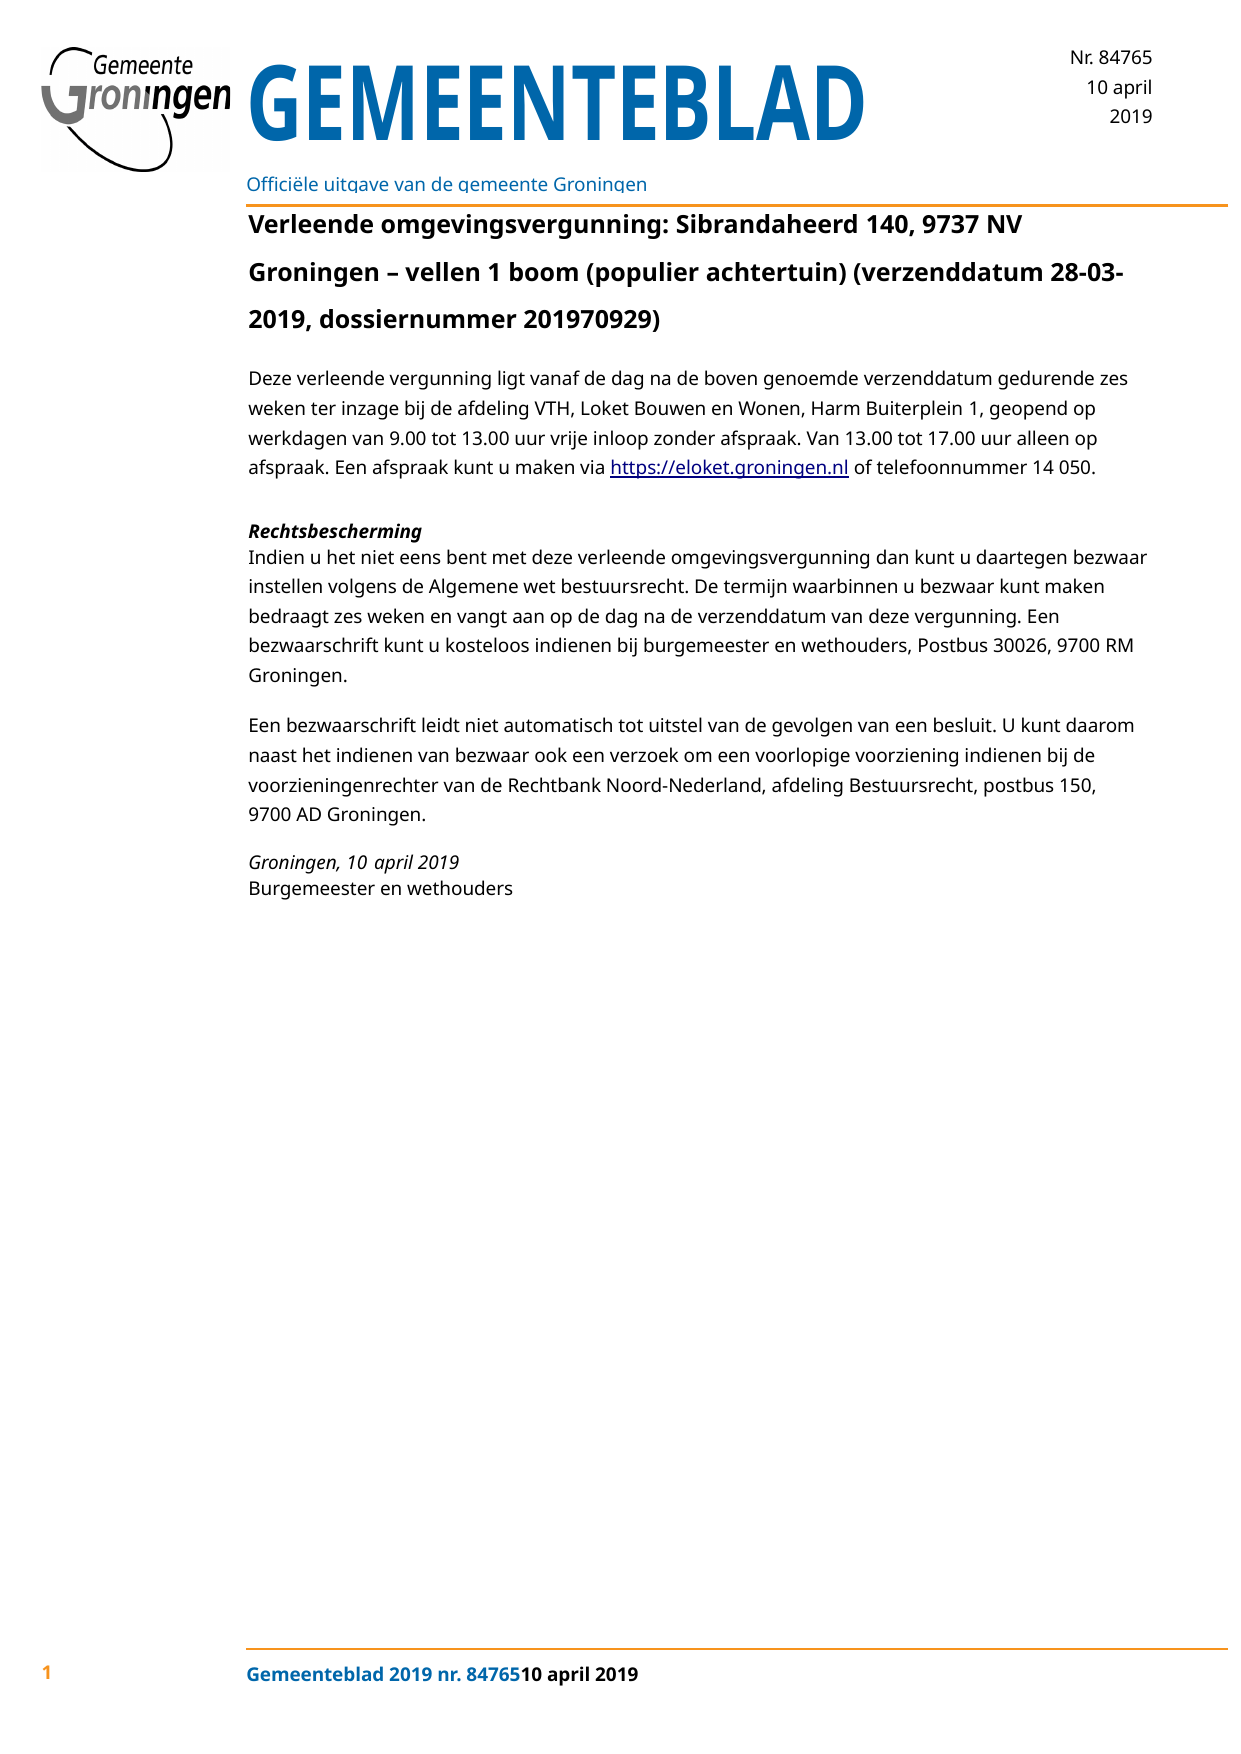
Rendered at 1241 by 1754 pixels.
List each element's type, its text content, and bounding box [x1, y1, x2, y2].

text Verleende omgevingsvergunning: Sibrandaheerd 140, 9737 NV Groningen – vellen 1 boom (populier achtertuin) (verzenddatum 28-03-2019, dossiernummer 201970929) [248, 207, 1152, 336]
text Een bezwaarschrift leidt niet automatisch tot uitstel van de gevolgen van een besluit. U kunt daarom naast het indienen van bezwaar ook een verzoek om een voorlopige voorziening indienen bij de voorzieningenrechter van de Rechtbank Noord-Nederland, afdeling Bestuursrecht, postbus 150, 9700 AD Groningen. [248, 713, 1152, 827]
text Indien u het niet eens bent met deze verleende omgevingsvergunning dan kunt u daartegen bezwaar instellen volgens de Algemene wet bestuursrecht. De termijn waarbinnen u bezwaar kunt maken bedraagt zes weken en vangt aan op de dag na de verzenddatum van deze vergunning. Een bezwaarschrift kunt u kosteloos indienen bij burgemeester en wethouders, Postbus 30026, 9700 RM Groningen. [248, 544, 1152, 688]
text Deze verleende vergunning ligt vanaf de dag na de boven genoemde verzenddatum gedurende zes weken ter inzage bij de afdeling VTH, Loket Bouwen en Wonen, Harm Buiterplein 1, geopend op werkdagen van 9.00 tot 13.00 uur vrije inloop zonder afspraak. Van 13.00 tot 17.00 uur alleen op afspraak. Een afspraak kunt u maken via https://eloket.groningen.nl of telefoonnummer 14 050. [248, 366, 1152, 480]
text Groningen, 10 april 2019 [248, 849, 1152, 875]
text Rechtsbescherming [248, 518, 1152, 544]
picture [41, 47, 231, 172]
text Burgemeester en wethouders [248, 875, 1152, 901]
